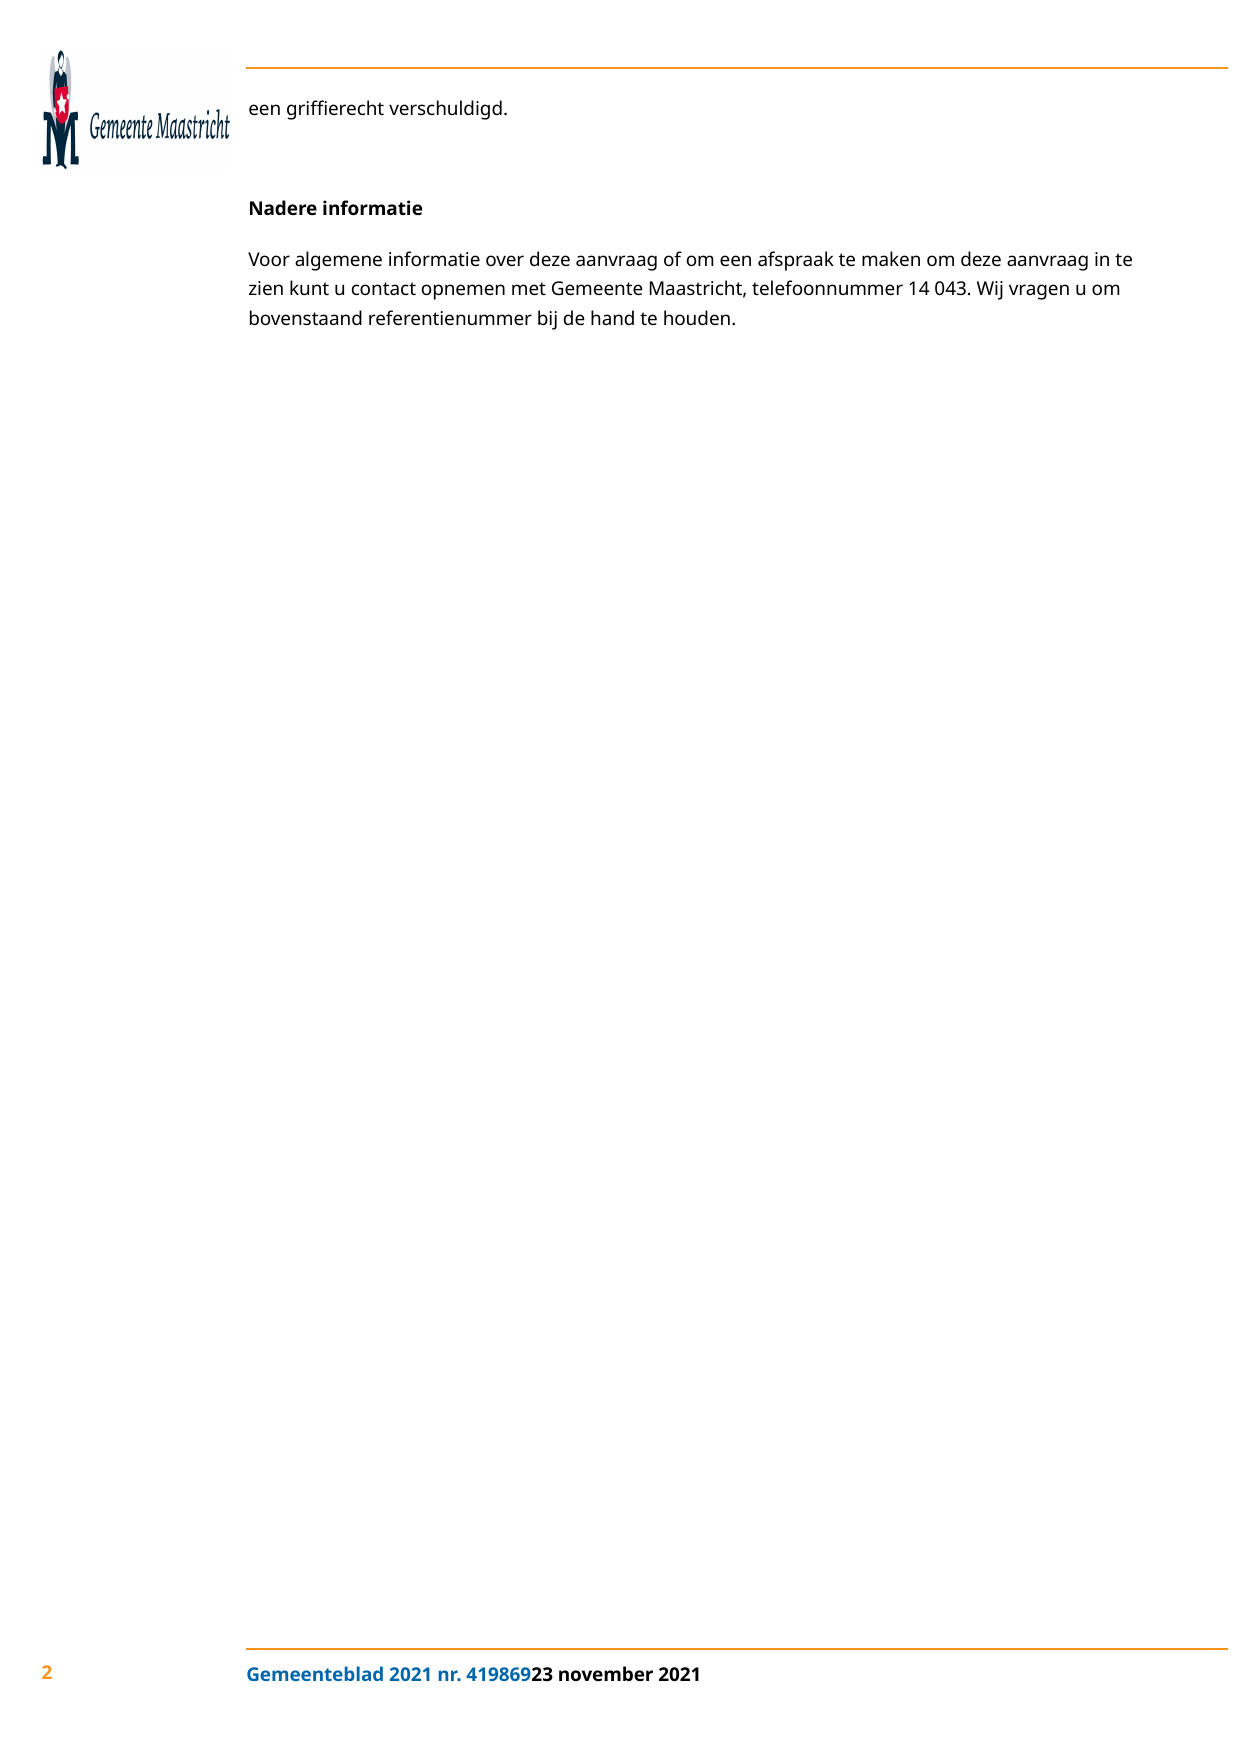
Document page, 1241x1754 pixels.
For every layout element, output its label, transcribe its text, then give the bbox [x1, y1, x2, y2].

text Voor algemene informatie over deze aanvraag of om een afspraak te maken om deze aanvraag in te zien kunt u contact opnemen met Gemeente Maastricht, telefoonnummer 14 043. Wij vragen u om bovenstaand referentienummer bij de hand te houden. [248, 246, 1152, 331]
text een griffierecht verschuldigd. [248, 95, 1152, 121]
text Nadere informatie [248, 196, 1152, 221]
picture [41, 47, 231, 172]
